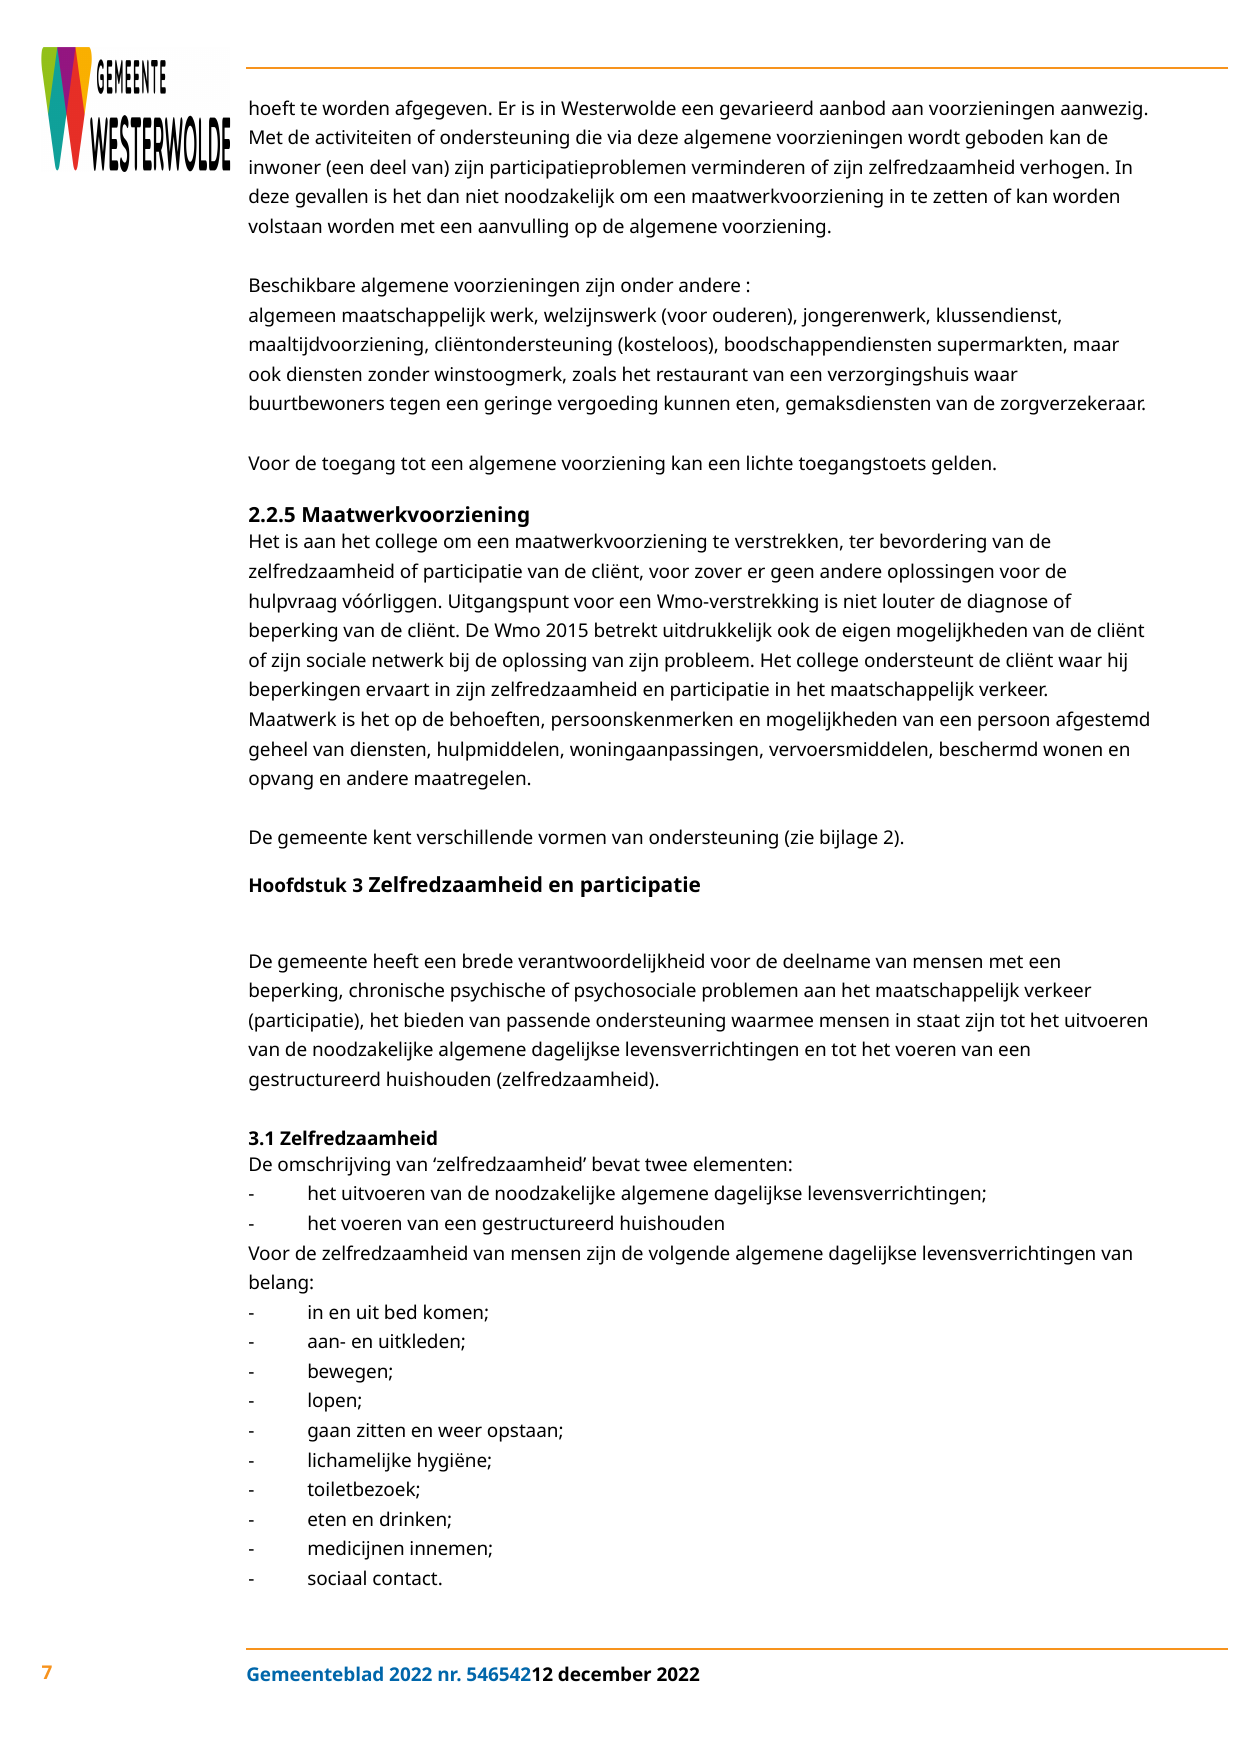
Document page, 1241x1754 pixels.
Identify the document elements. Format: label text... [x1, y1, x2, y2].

list toiletbezoek; [248, 1476, 1152, 1502]
text De gemeente heeft een brede verantwoordelijkheid voor de deelname van mensen met een beperking, chronische psychische of psychosociale problemen aan het maatschappelijk verkeer (participatie), het bieden van passende ondersteuning waarmee mensen in staat zijn tot het uitvoeren van de noodzakelijke algemene dagelijkse levensverrichtingen en tot het voeren van een gestructureerd huishouden (zelfredzaamheid). [248, 948, 1152, 1092]
list sociaal contact. [248, 1565, 1152, 1591]
list medicijnen innemen; [248, 1536, 1152, 1561]
text 3.1 Zelfredzaamheid [248, 1125, 1152, 1151]
text algemeen maatschappelijk werk, welzijnswerk (voor ouderen), jongerenwerk, klussendienst, maaltijdvoorziening, cliëntondersteuning (kosteloos), boodschappendiensten supermarkten, maar ook diensten zonder winstoogmerk, zoals het restaurant van een verzorgingshuis waar buurtbewoners tegen een geringe vergoeding kunnen eten, gemaksdiensten van de zorgverzekeraar. [248, 302, 1152, 416]
list in en uit bed komen; [248, 1299, 1152, 1325]
text Het is aan het college om een maatwerkvoorziening te verstrekken, ter bevordering van de zelfredzaamheid of participatie van de cliënt, voor zover er geen andere oplossingen voor de hulpvraag vóórliggen. Uitgangspunt voor een Wmo-verstrekking is niet louter de diagnose of beperking van de cliënt. De Wmo 2015 betrekt uitdrukkelijk ook de eigen mogelijkheden van de cliënt of zijn sociale netwerk bij de oplossing van zijn probleem. Het college ondersteunt de cliënt waar hij beperkingen ervaart in zijn zelfredzaamheid en participatie in het maatschappelijk verkeer. [248, 529, 1152, 702]
text De omschrijving van ‘zelfredzaamheid’ bevat twee elementen: [248, 1151, 1152, 1177]
list het uitvoeren van de noodzakelijke algemene dagelijkse levensverrichtingen; [248, 1181, 1152, 1206]
list gaan zitten en weer opstaan; [248, 1417, 1152, 1443]
list bewegen; [248, 1358, 1152, 1384]
text De gemeente kent verschillende vormen van ondersteuning (zie bijlage 2). [248, 824, 1152, 850]
text hoeft te worden afgegeven. Er is in Westerwolde een gevarieerd aanbod aan voorzieningen aanwezig. Met de activiteiten of ondersteuning die via deze algemene voorzieningen wordt geboden kan de inwoner (een deel van) zijn participatieproblemen verminderen of zijn zelfredzaamheid verhogen. In deze gevallen is het dan niet noodzakelijk om een maatwerkvoorziening in te zetten of kan worden volstaan worden met een aanvulling op de algemene voorziening. [248, 95, 1152, 239]
list het voeren van een gestructureerd huishouden [248, 1210, 1152, 1236]
text Beschikbare algemene voorzieningen zijn onder andere : [248, 272, 1152, 298]
list lopen; [248, 1388, 1152, 1413]
text Hoofdstuk 3 Zelfredzaamheid en participatie [248, 870, 1152, 898]
list aan- en uitkleden; [248, 1328, 1152, 1354]
text Voor de toegang tot een algemene voorziening kan een lichte toegangstoets gelden. [248, 450, 1152, 476]
list eten en drinken; [248, 1506, 1152, 1532]
text Voor de zelfredzaamheid van mensen zijn de volgende algemene dagelijkse levensverrichtingen van belang: [248, 1240, 1152, 1295]
picture [41, 47, 231, 172]
text Maatwerk is het op de behoeften, persoonskenmerken en mogelijkheden van een persoon afgestemd geheel van diensten, hulpmiddelen, woningaanpassingen, vervoersmiddelen, beschermd wonen en opvang en andere maatregelen. [248, 706, 1152, 791]
text 2.2.5 Maatwerkvoorziening [248, 500, 1152, 529]
list lichamelijke hygiëne; [248, 1447, 1152, 1473]
